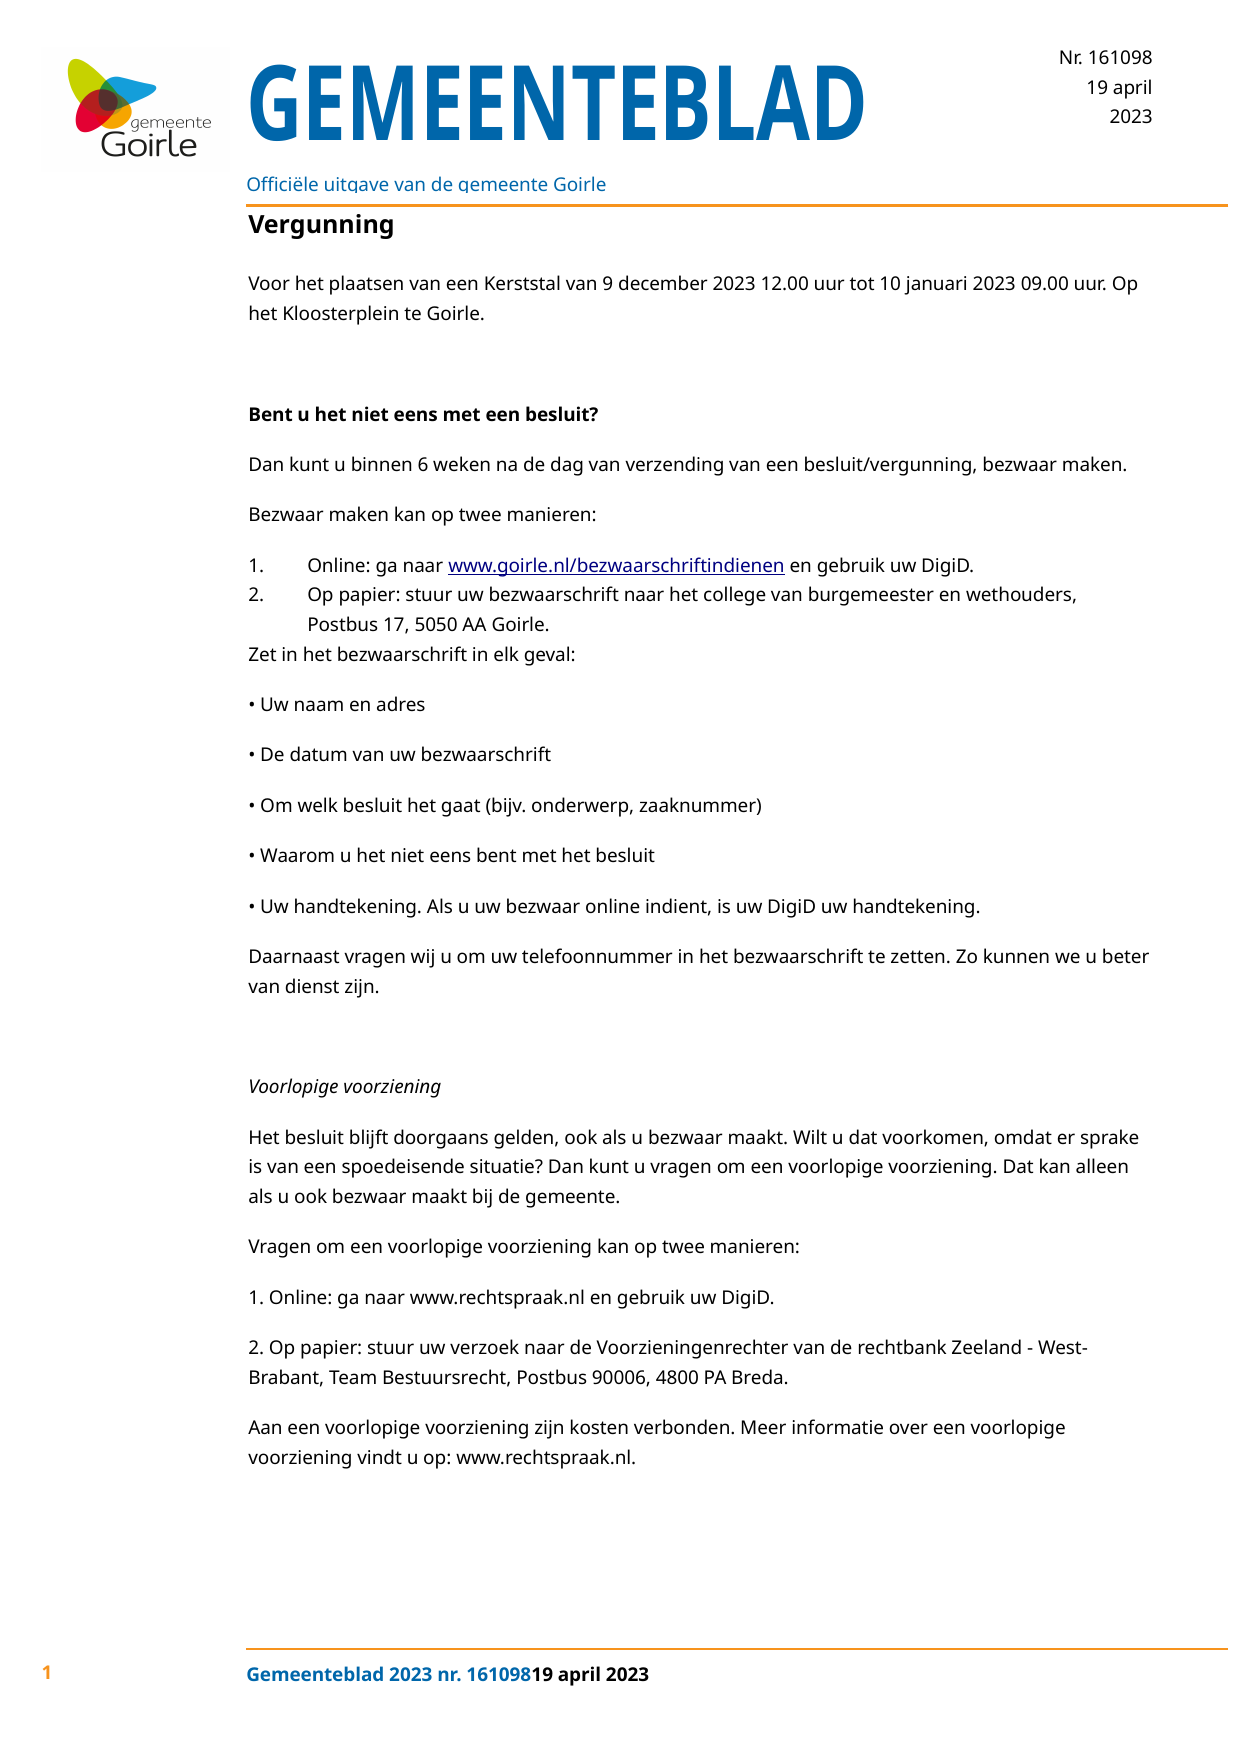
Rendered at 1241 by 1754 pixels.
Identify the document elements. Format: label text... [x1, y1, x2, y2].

text 1. Online: ga naar www.rechtspraak.nl en gebruik uw DigiD. [248, 1284, 1152, 1310]
picture [41, 47, 231, 172]
text Daarnaast vragen wij u om uw telefoonnummer in het bezwaarschrift te zetten. Zo kunnen we u beter van dienst zijn. [248, 943, 1152, 998]
text Vergunning [248, 207, 1152, 241]
text 2. Op papier: stuur uw verzoek naar de Voorzieningenrechter van de rechtbank Zeeland - West-Brabant, Team Bestuursrecht, Postbus 90006, 4800 PA Breda. [248, 1334, 1152, 1390]
text Het besluit blijft doorgaans gelden, ook als u bezwaar maakt. Wilt u dat voorkomen, omdat er sprake is van een spoedeisende situatie? Dan kunt u vragen om een voorlopige voorziening. Dat kan alleen als u ook bezwaar maakt bij de gemeente. [248, 1124, 1152, 1209]
text Bent u het niet eens met een besluit? [248, 401, 1152, 426]
text Zet in het bezwaarschrift in elk geval: [248, 641, 1152, 666]
text • Waarom u het niet eens bent met het besluit [248, 842, 1152, 868]
text • Uw handtekening. Als u uw bezwaar online indient, is uw DigiD uw handtekening. [248, 893, 1152, 918]
text • Uw naam en adres [248, 691, 1152, 717]
text Voorlopige voorziening [248, 1074, 1152, 1099]
text Bezwaar maken kan op twee manieren: [248, 502, 1152, 527]
text • De datum van uw bezwaarschrift [248, 742, 1152, 767]
list Online: ga naar www.goirle.nl/bezwaarschriftindienen en gebruik uw DigiD. [248, 552, 1152, 578]
text Voor het plaatsen van een Kerststal van 9 december 2023 12.00 uur tot 10 januari 2023 09.00 uur. Op het Kloosterplein te Goirle. [248, 270, 1152, 326]
text Aan een voorlopige voorziening zijn kosten verbonden. Meer informatie over een voorlopige voorziening vindt u op: www.rechtspraak.nl. [248, 1414, 1152, 1470]
text • Om welk besluit het gaat (bijv. onderwerp, zaaknummer) [248, 792, 1152, 818]
text Vragen om een voorlopige voorziening kan op twee manieren: [248, 1234, 1152, 1259]
list Op papier: stuur uw bezwaarschrift naar het college van burgemeester en wethouders, Postbus 17, 5050 AA Goirle. [248, 582, 1152, 637]
text Dan kunt u binnen 6 weken na de dag van verzending van een besluit/vergunning, bezwaar maken. [248, 451, 1152, 477]
